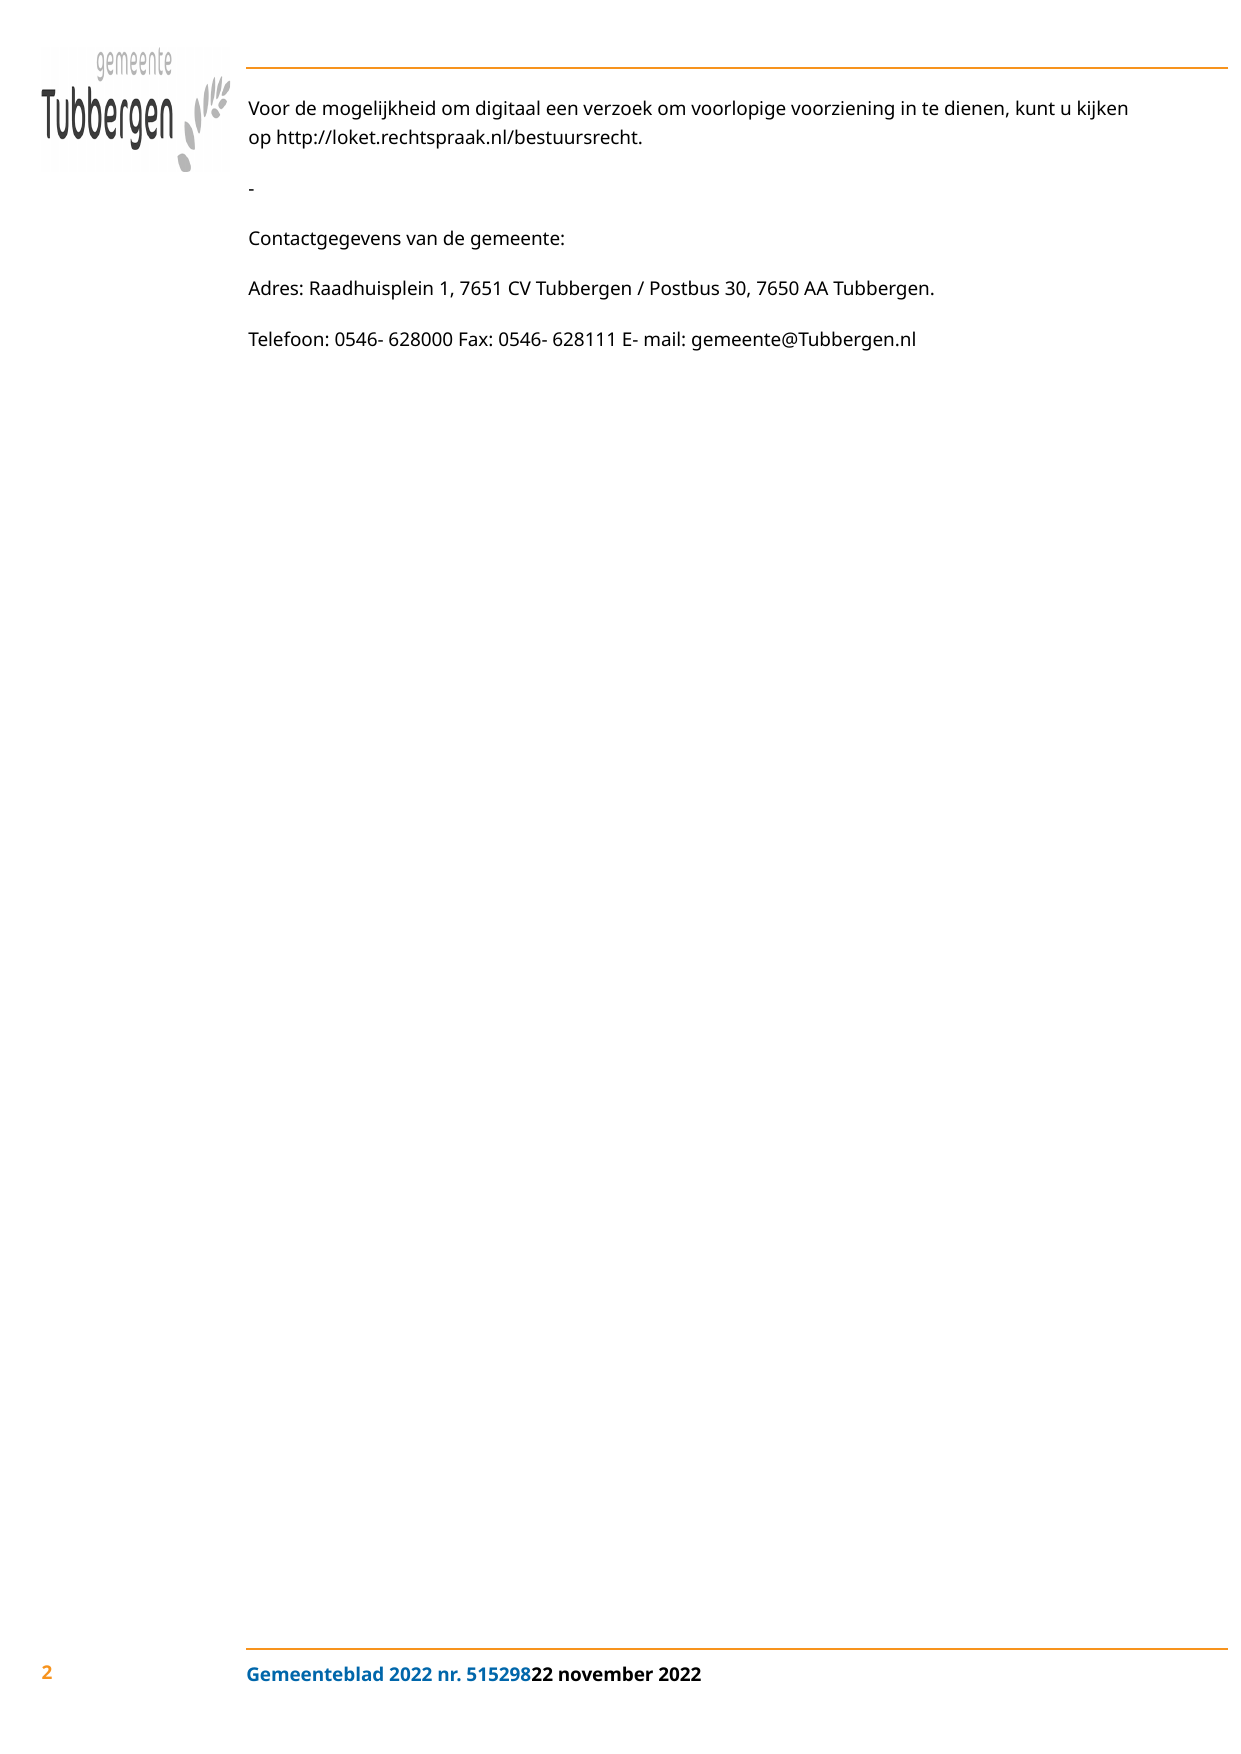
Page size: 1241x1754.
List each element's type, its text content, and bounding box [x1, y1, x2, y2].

text Contactgegevens van de gemeente: [248, 225, 1152, 251]
text Adres: Raadhuisplein 1, 7651 CV Tubbergen / Postbus 30, 7650 AA Tubbergen. [248, 276, 1152, 301]
text Telefoon: 0546- 628000 Fax: 0546- 628111 E- mail: gemeente@Tubbergen.nl [248, 326, 1152, 352]
picture [41, 47, 231, 172]
text - [248, 175, 1152, 201]
text Voor de mogelijkheid om digitaal een verzoek om voorlopige voorziening in te dienen, kunt u kijken op http://loket.rechtspraak.nl/bestuursrecht. [248, 95, 1152, 150]
